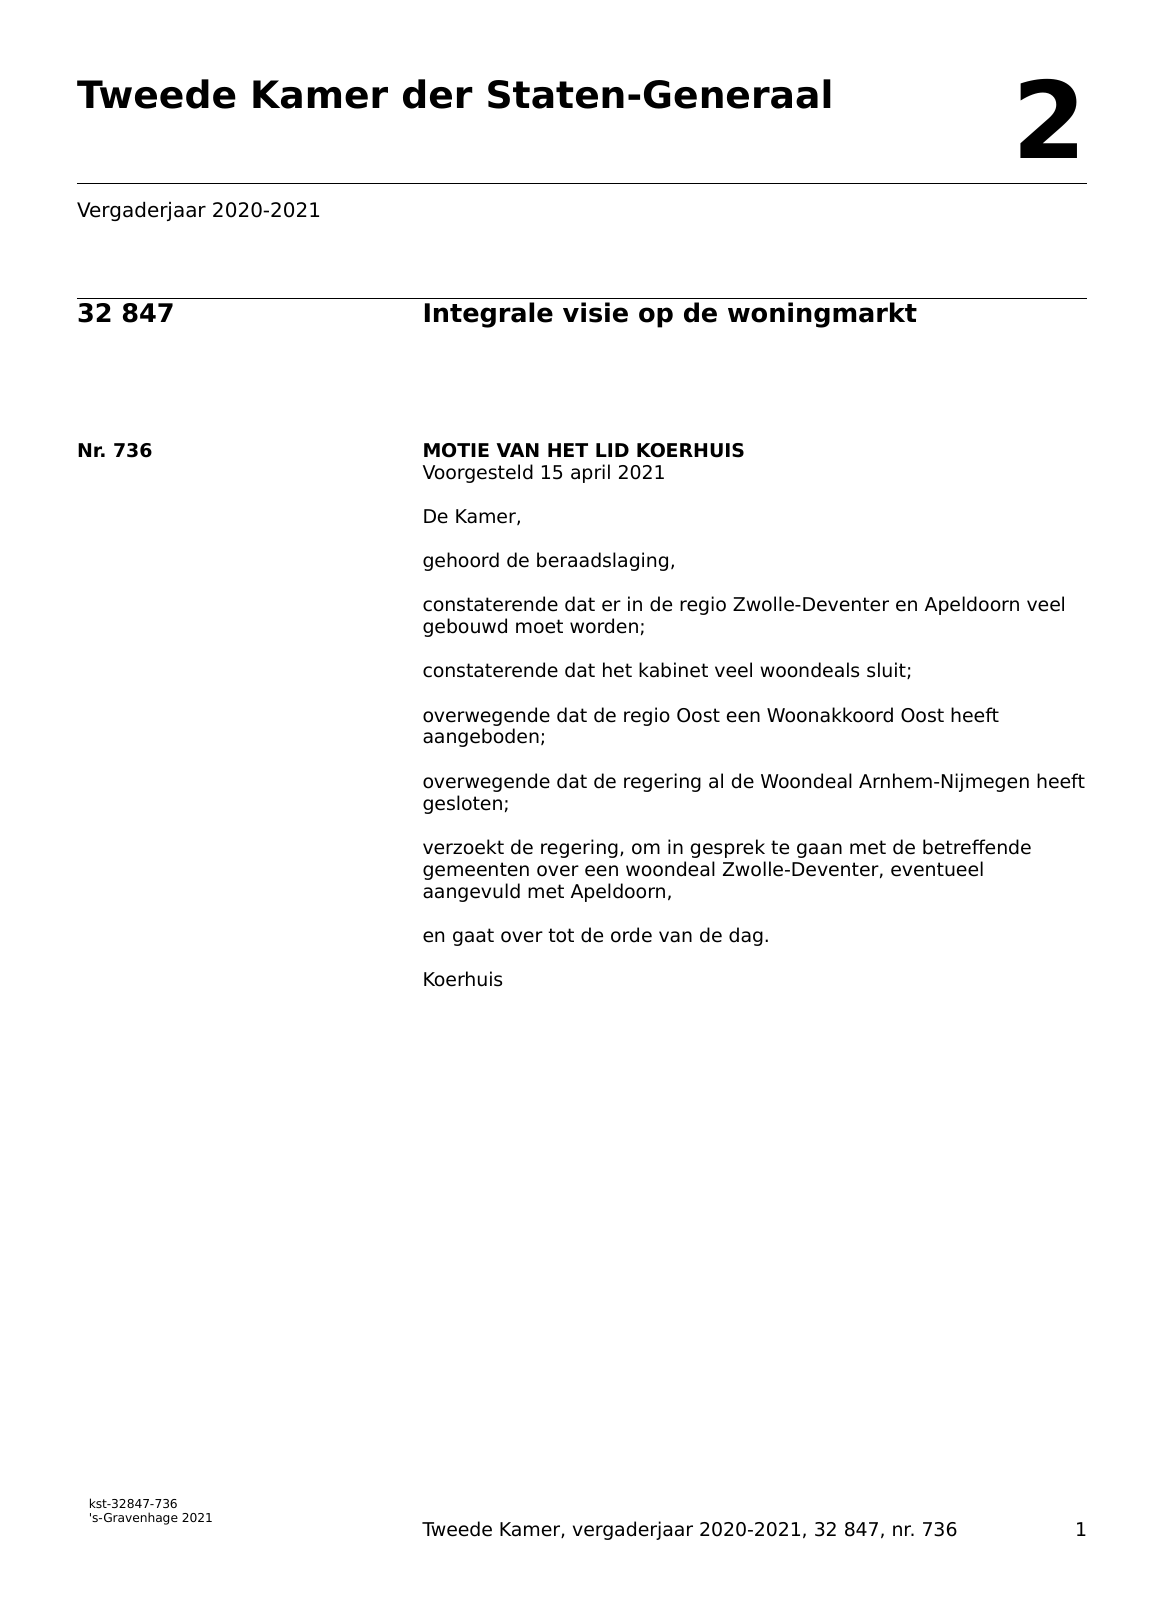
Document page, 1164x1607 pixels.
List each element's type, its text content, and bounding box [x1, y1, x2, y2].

text 's-Gravenhage 2021 [88, 1511, 323, 1525]
text constaterende dat er in de regio Zwolle-Deventer en Apeldoorn veel gebouwd moet worden; [422, 594, 1087, 638]
subtitle Nr. 736 MOTIE VAN HET LID KOERHUIS [77, 440, 1087, 462]
text verzoekt de regering, om in gesprek te gaan met de betreffende gemeenten over een woondeal Zwolle-Deventer, eventueel aangevuld met Apeldoorn, [422, 837, 1087, 903]
text overwegende dat de regering al de Woondeal Arnhem-Nijmegen heeft gesloten; [422, 771, 1087, 814]
table_header Tweede Kamer der Staten-Generaal [77, 59, 886, 183]
text en gaat over tot de orde van de dag. [422, 925, 1087, 947]
text kst-32847-736 [88, 1497, 323, 1511]
text constaterende dat het kabinet veel woondeals sluit; [422, 660, 1087, 682]
table_cell Vergaderjaar 2020-2021 [77, 184, 1087, 298]
subtitle 32 847 Integrale visie op de woningmarkt [77, 299, 1087, 329]
text De Kamer, [422, 506, 1087, 528]
text gehoord de beraadslaging, [422, 550, 1087, 572]
table_header 2 [886, 59, 1087, 183]
text overwegende dat de regio Oost een Woonakkoord Oost heeft aangeboden; [422, 704, 1087, 748]
text Koerhuis [422, 969, 1087, 991]
text Voorgesteld 15 april 2021 [422, 462, 1087, 484]
